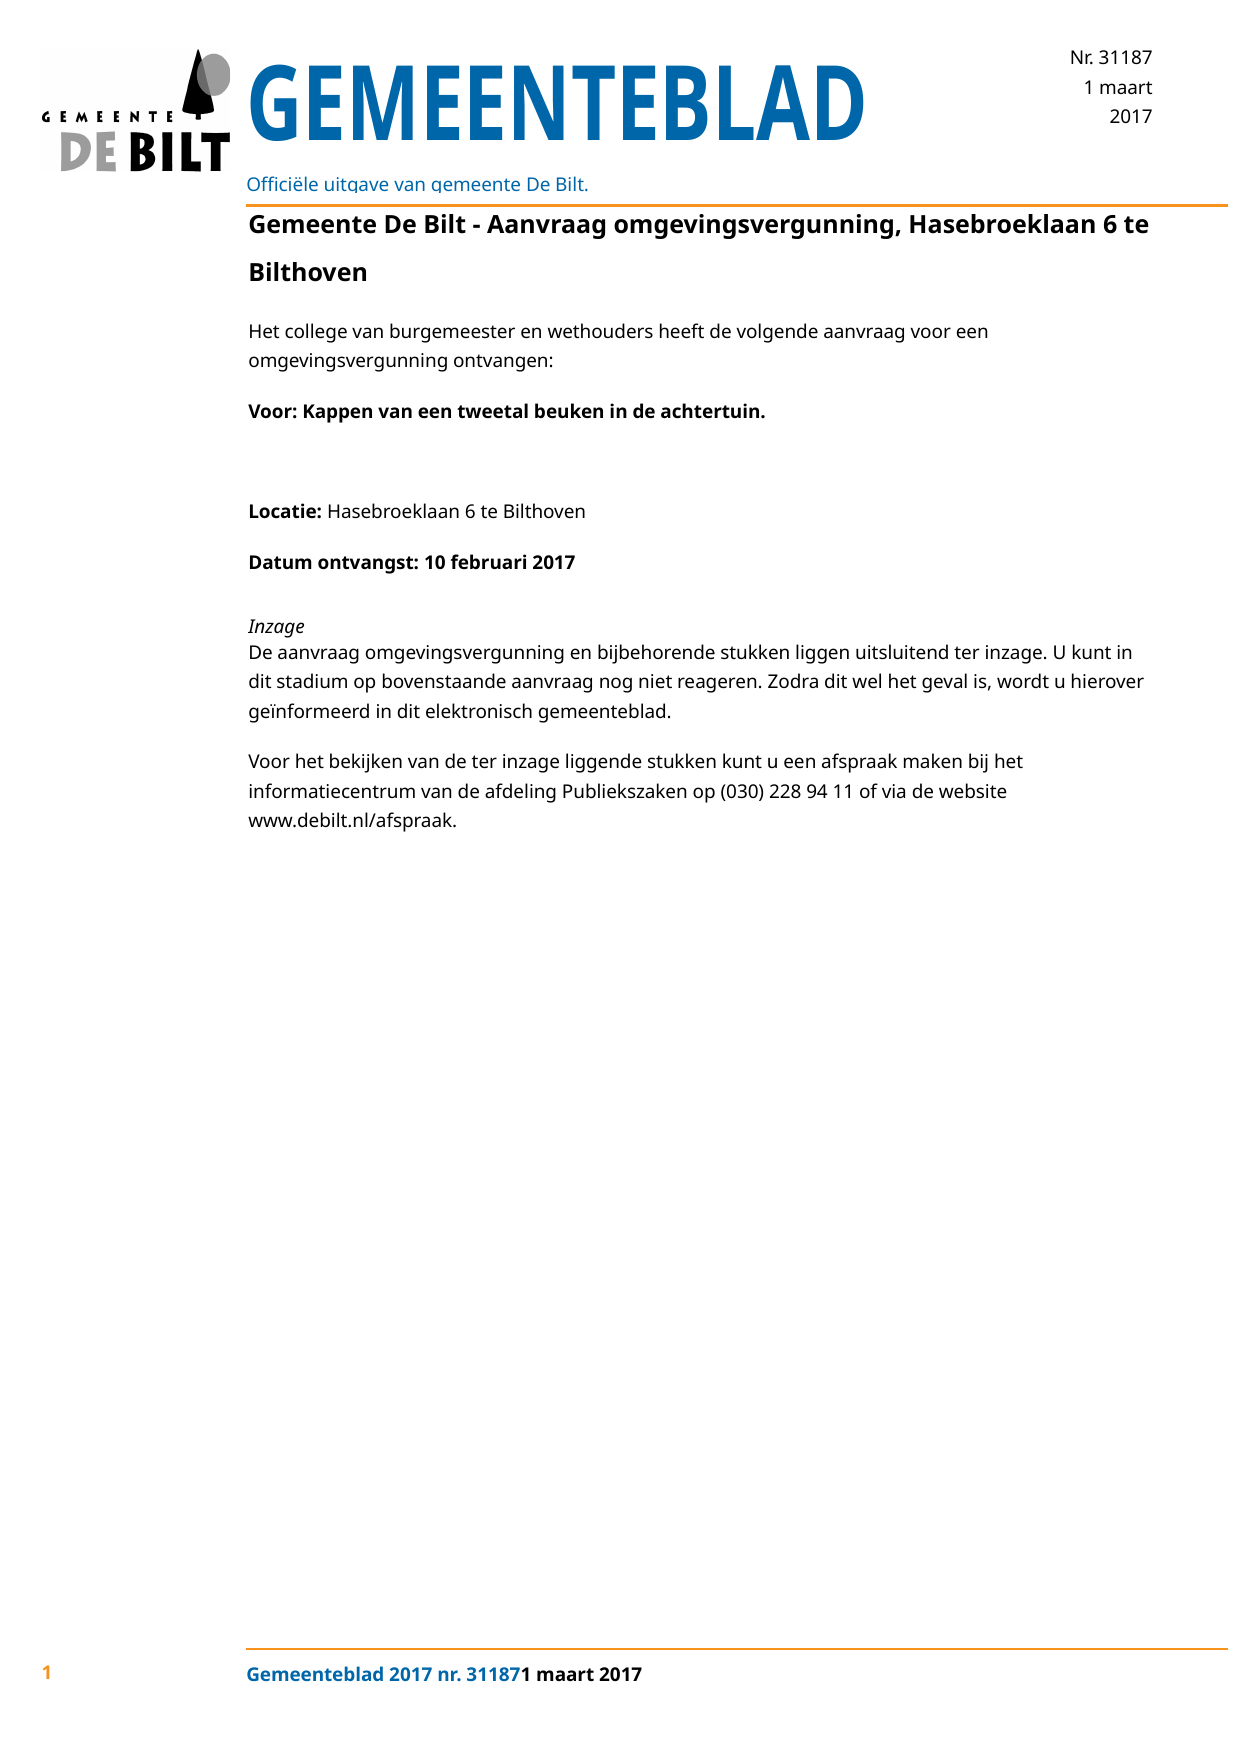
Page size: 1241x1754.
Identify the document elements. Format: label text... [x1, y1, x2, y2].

text Voor het bekijken van de ter inzage liggende stukken kunt u een afspraak maken bij het informatiecentrum van de afdeling Publiekszaken op (030) 228 94 11 of via de website www.debilt.nl/afspraak. [248, 748, 1152, 833]
text Datum ontvangst: 10 februari 2017 [248, 549, 1152, 575]
picture [41, 47, 231, 172]
text Inzage [248, 613, 1152, 639]
text De aanvraag omgevingsvergunning en bijbehorende stukken liggen uitsluitend ter inzage. U kunt in dit stadium op bovenstaande aanvraag nog niet reageren. Zodra dit wel het geval is, wordt u hierover geïnformeerd in dit elektronisch gemeenteblad. [248, 639, 1152, 724]
text Gemeente De Bilt - Aanvraag omgevingsvergunning, Hasebroeklaan 6 te Bilthoven [248, 207, 1152, 288]
text Voor: Kappen van een tweetal beuken in de achtertuin. [248, 398, 1152, 424]
text Het college van burgemeester en wethouders heeft de volgende aanvraag voor een omgevingsvergunning ontvangen: [248, 318, 1152, 373]
text Locatie: Hasebroeklaan 6 te Bilthoven [248, 499, 1152, 524]
